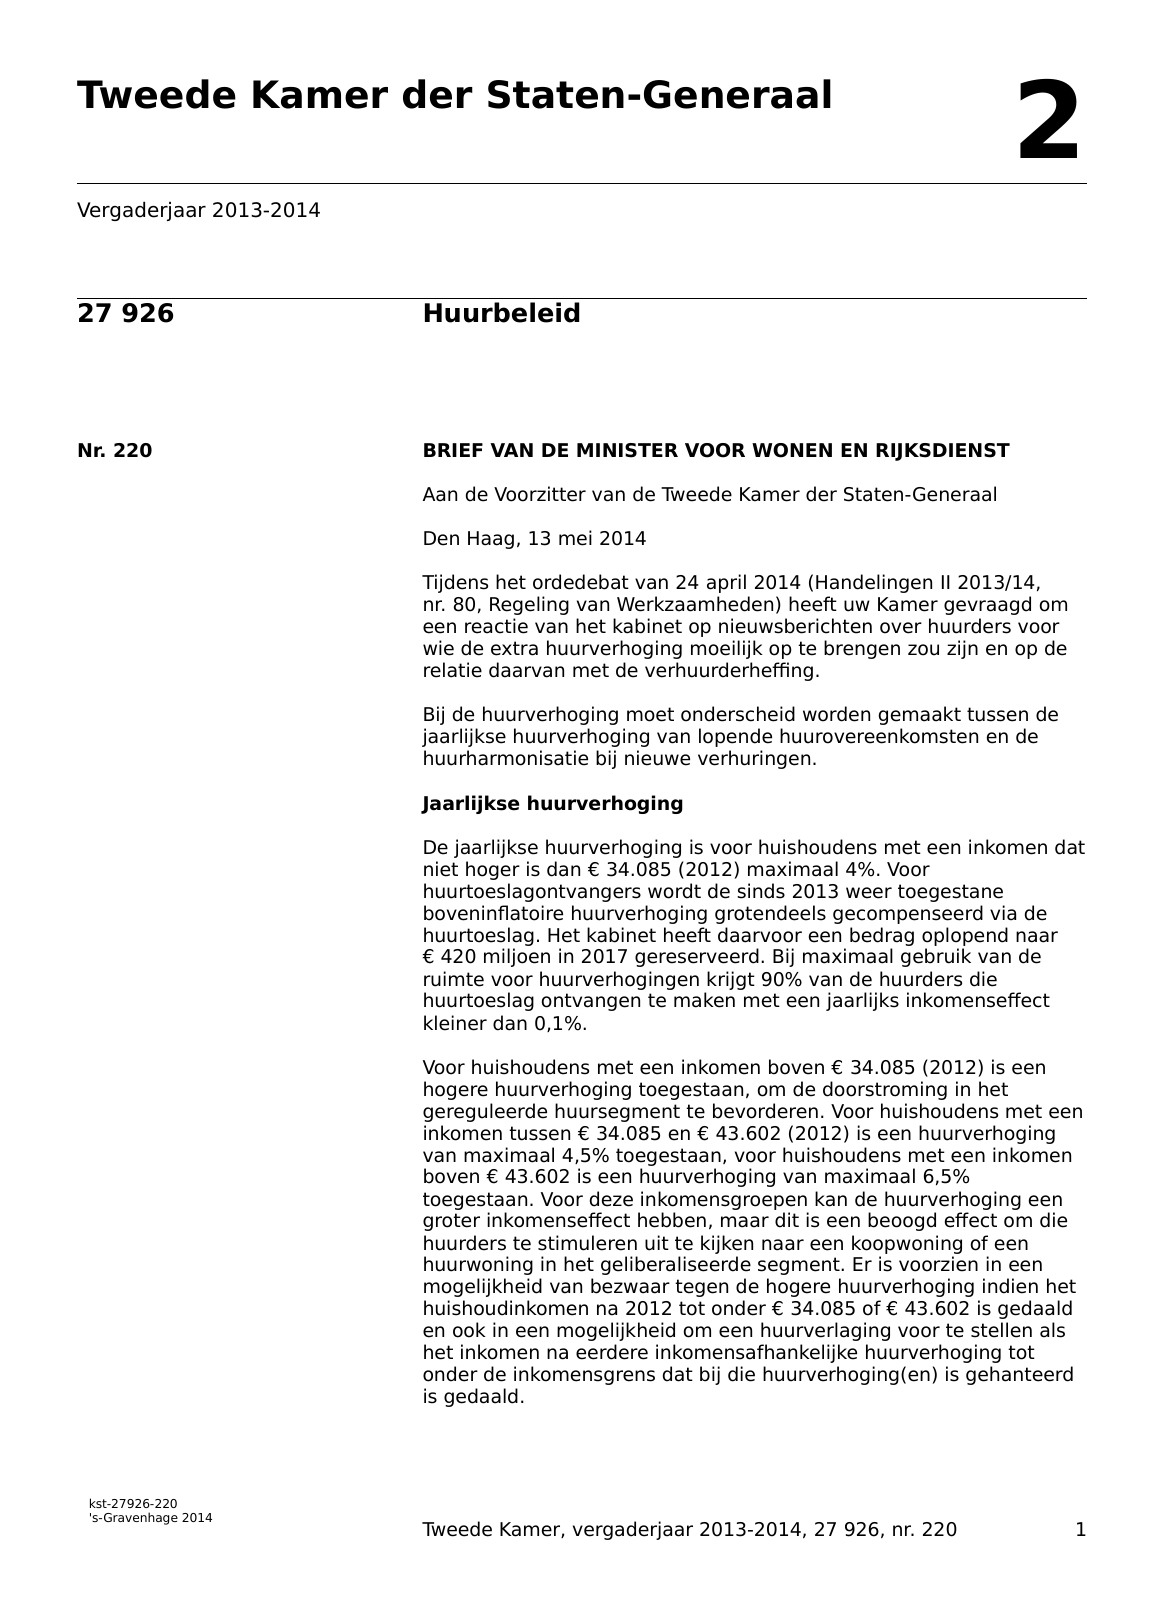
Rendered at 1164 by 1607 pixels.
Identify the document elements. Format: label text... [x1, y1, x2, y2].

table_cell Vergaderjaar 2013-2014 [77, 184, 1087, 298]
text kst-27926-220 [88, 1497, 323, 1511]
text 's-Gravenhage 2014 [88, 1511, 323, 1525]
subtitle Jaarlijkse huurverhoging [422, 792, 1087, 814]
text Tijdens het ordedebat van 24 april 2014 (Handelingen II 2013/14, nr. 80, Regeling van Werkzaamheden) heeft uw Kamer gevraagd om een reactie van het kabinet op nieuwsberichten over huurders voor wie de extra huurverhoging moeilijk op te brengen zou zijn en op de relatie daarvan met de verhuurderheffing. [422, 572, 1087, 682]
text Aan de Voorzitter van de Tweede Kamer der Staten-Generaal [422, 484, 1087, 506]
subtitle Nr. 220 BRIEF VAN DE MINISTER VOOR WONEN EN RIJKSDIENST [77, 440, 1087, 462]
text Voor huishoudens met een inkomen boven € 34.085 (2012) is een hogere huurverhoging toegestaan, om de doorstroming in het gereguleerde huursegment te bevorderen. Voor huishoudens met een inkomen tussen € 34.085 en € 43.602 (2012) is een huurverhoging van maximaal 4,5% toegestaan, voor huishoudens met een inkomen boven € 43.602 is een huurverhoging van maximaal 6,5% toegestaan. Voor deze inkomensgroepen kan de huurverhoging een groter inkomenseffect hebben, maar dit is een beoogd effect om die huurders te stimuleren uit te kijken naar een koopwoning of een huurwoning in het geliberaliseerde segment. Er is voorzien in een mogelijkheid van bezwaar tegen de hogere huurverhoging indien het huishoudinkomen na 2012 tot onder € 34.085 of € 43.602 is gedaald en ook in een mogelijkheid om een huurverlaging voor te stellen als het inkomen na eerdere inkomensafhankelijke huurverhoging tot onder de inkomensgrens dat bij die huurverhoging(en) is gehanteerd is gedaald. [422, 1057, 1087, 1408]
text Den Haag, 13 mei 2014 [422, 528, 1087, 550]
table_header 2 [886, 59, 1087, 183]
text De jaarlijkse huurverhoging is voor huishoudens met een inkomen dat niet hoger is dan € 34.085 (2012) maximaal 4%. Voor huurtoeslagontvangers wordt de sinds 2013 weer toegestane boveninflatoire huurverhoging grotendeels gecompenseerd via de huurtoeslag. Het kabinet heeft daarvoor een bedrag oplopend naar € 420 miljoen in 2017 gereserveerd. Bij maximaal gebruik van de ruimte voor huurverhogingen krijgt 90% van de huurders die huurtoeslag ontvangen te maken met een jaarlijks inkomenseffect kleiner dan 0,1%. [422, 837, 1087, 1034]
subtitle 27 926 Huurbeleid [77, 299, 1087, 329]
table_header Tweede Kamer der Staten-Generaal [77, 59, 886, 183]
text Bij de huurverhoging moet onderscheid worden gemaakt tussen de jaarlijkse huurverhoging van lopende huurovereenkomsten en de huurharmonisatie bij nieuwe verhuringen. [422, 704, 1087, 770]
